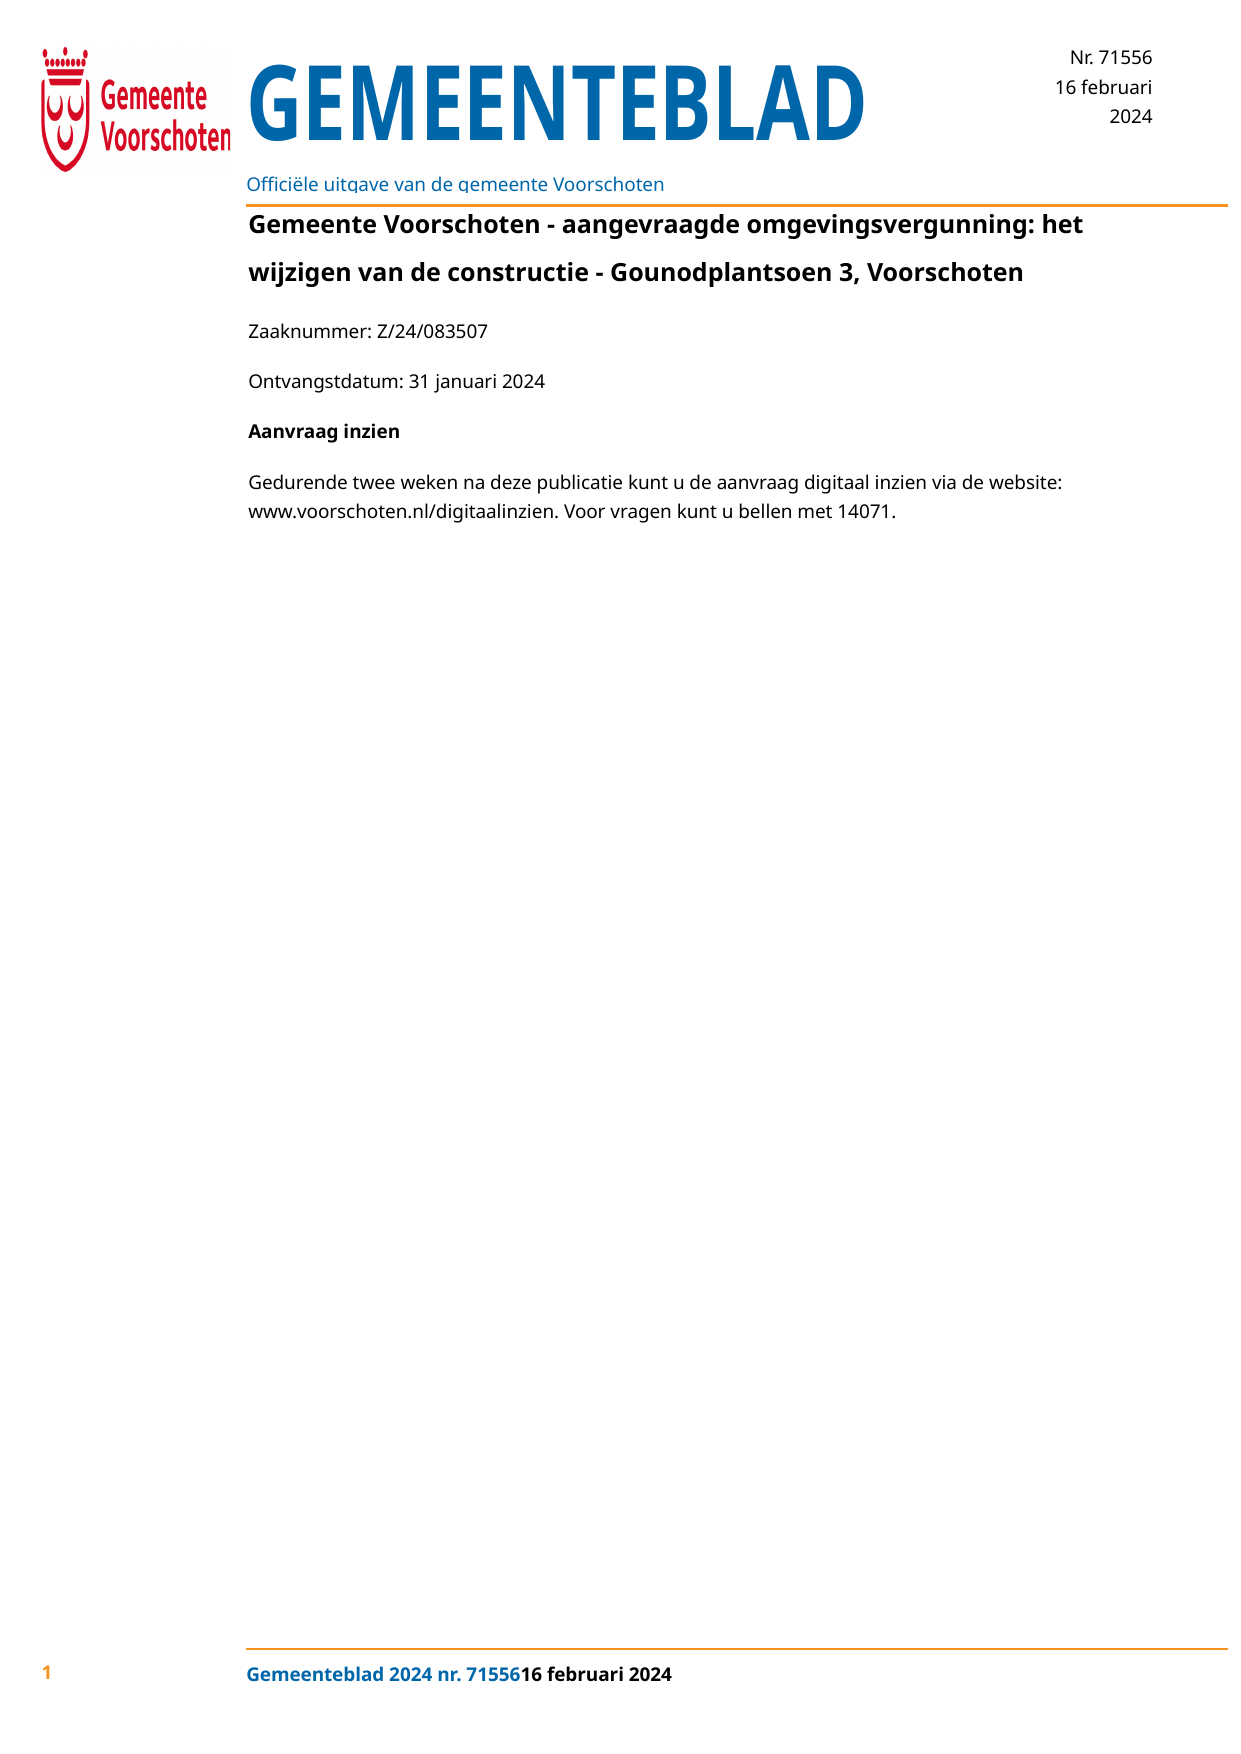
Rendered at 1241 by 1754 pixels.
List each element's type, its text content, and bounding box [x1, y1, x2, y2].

picture [41, 47, 231, 172]
text Zaaknummer: Z/24/083507 [248, 318, 1152, 344]
text Ontvangstdatum: 31 januari 2024 [248, 368, 1152, 394]
text Gedurende twee weken na deze publicatie kunt u de aanvraag digitaal inzien via de website: www.voorschoten.nl/digitaalinzien. Voor vragen kunt u bellen met 14071. [248, 469, 1152, 524]
text Gemeente Voorschoten - aangevraagde omgevingsvergunning: het wijzigen van de constructie - Gounodplantsoen 3, Voorschoten [248, 207, 1152, 288]
text Aanvraag inzien [248, 419, 1152, 444]
